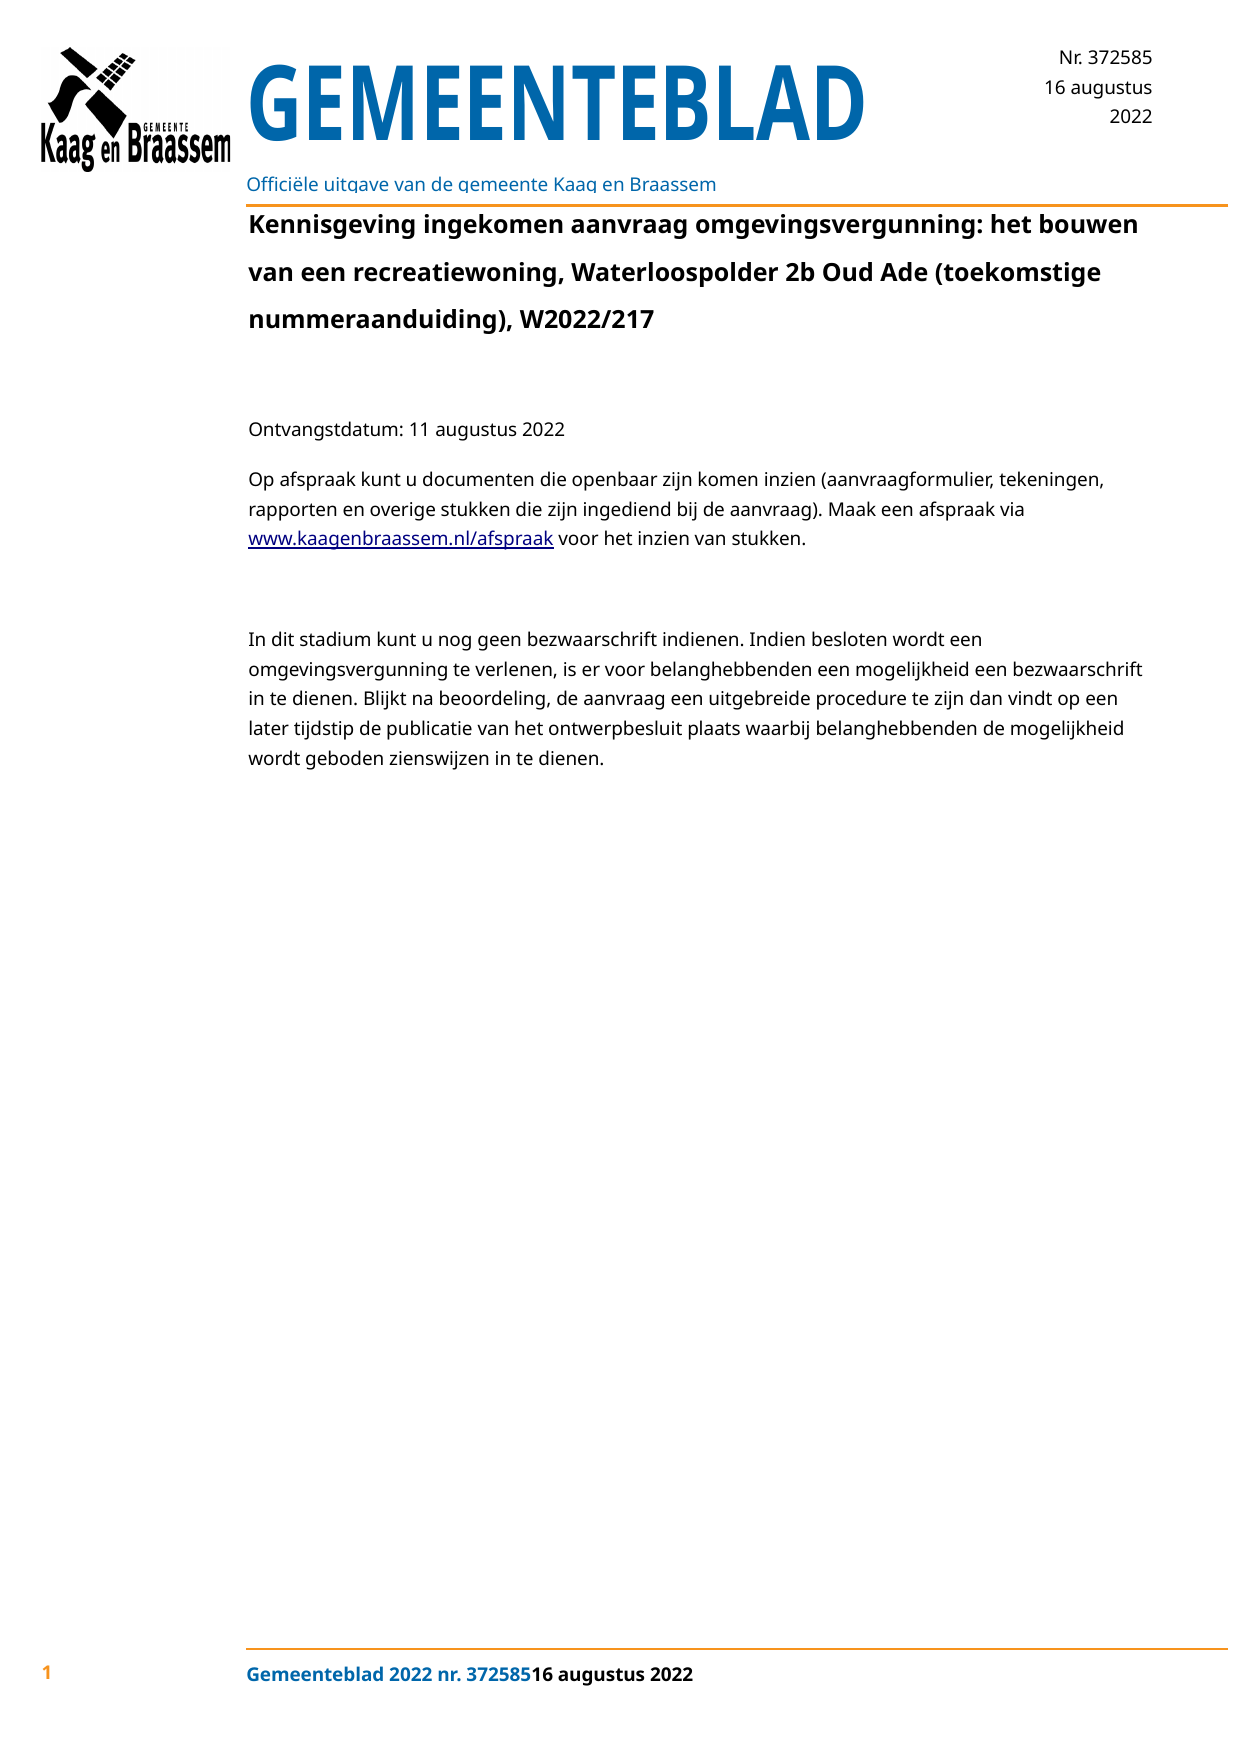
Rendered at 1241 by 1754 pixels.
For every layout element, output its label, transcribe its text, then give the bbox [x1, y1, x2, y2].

text Kennisgeving ingekomen aanvraag omgevingsvergunning: het bouwen van een recreatiewoning, Waterloospolder 2b Oud Ade (toekomstige nummeraanduiding), W2022/217 [248, 207, 1152, 336]
text In dit stadium kunt u nog geen bezwaarschrift indienen. Indien besloten wordt een omgevingsvergunning te verlenen, is er voor belanghebbenden een mogelijkheid een bezwaarschrift in te dienen. Blijkt na beoordeling, de aanvraag een uitgebreide procedure te zijn dan vindt op een later tijdstip de publicatie van het ontwerpbesluit plaats waarbij belanghebbenden de mogelijkheid wordt geboden zienswijzen in te dienen. [248, 626, 1152, 770]
picture [41, 47, 231, 172]
text Ontvangstdatum: 11 augustus 2022 [248, 416, 1152, 442]
text Op afspraak kunt u documenten die openbaar zijn komen inzien (aanvraagformulier, tekeningen, rapporten en overige stukken die zijn ingediend bij de aanvraag). Maak een afspraak via www.kaagenbraassem.nl/afspraak voor het inzien van stukken. [248, 466, 1152, 551]
